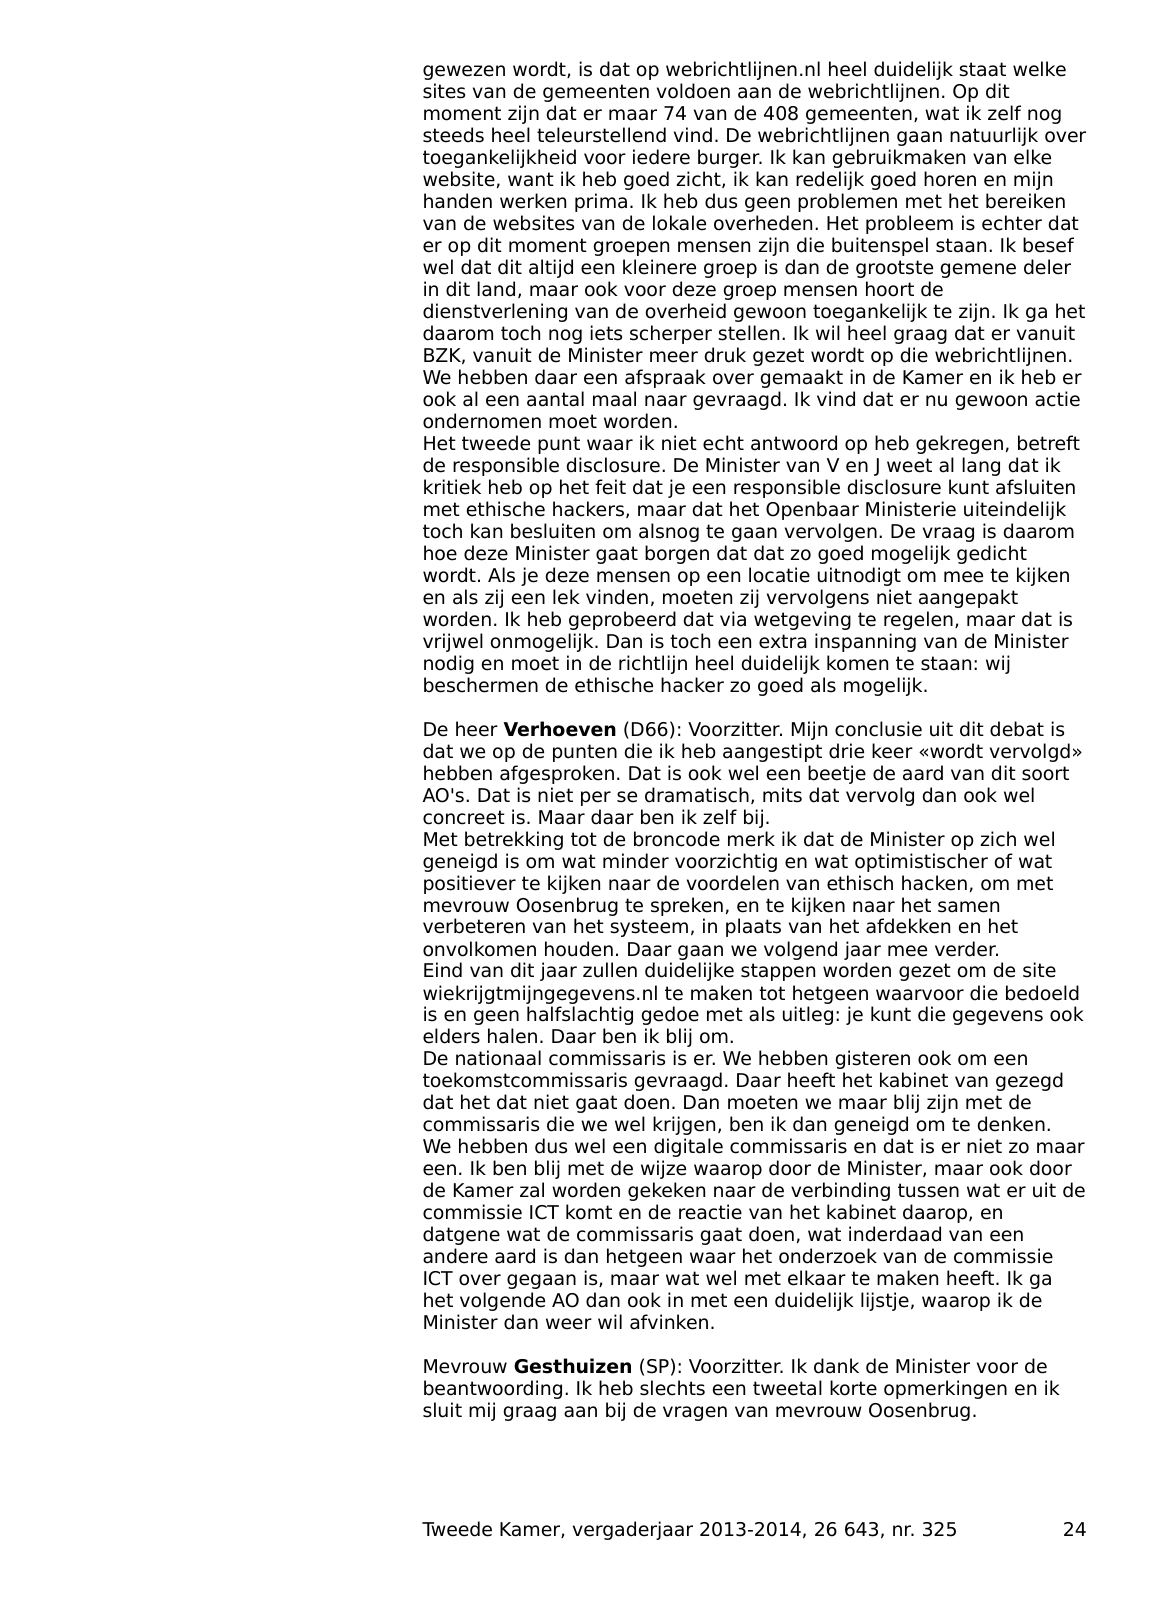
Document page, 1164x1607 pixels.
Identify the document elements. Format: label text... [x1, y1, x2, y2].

text Het tweede punt waar ik niet echt antwoord op heb gekregen, betreft de responsible disclosure. De Minister van V en J weet al lang dat ik kritiek heb op het feit dat je een responsible disclosure kunt afsluiten met ethische hackers, maar dat het Openbaar Ministerie uiteindelijk toch kan besluiten om alsnog te gaan vervolgen. De vraag is daarom hoe deze Minister gaat borgen dat dat zo goed mogelijk gedicht wordt. Als je deze mensen op een locatie uitnodigt om mee te kijken en als zij een lek vinden, moeten zij vervolgens niet aangepakt worden. Ik heb geprobeerd dat via wetgeving te regelen, maar dat is vrijwel onmogelijk. Dan is toch een extra inspanning van de Minister nodig en moet in de richtlijn heel duidelijk komen te staan: wij beschermen de ethische hacker zo goed als mogelijk. [422, 433, 1087, 696]
text De nationaal commissaris is er. We hebben gisteren ook om een toekomstcommissaris gevraagd. Daar heeft het kabinet van gezegd dat het dat niet gaat doen. Dan moeten we maar blij zijn met de commissaris die we wel krijgen, ben ik dan geneigd om te denken. We hebben dus wel een digitale commissaris en dat is er niet zo maar een. Ik ben blij met de wijze waarop door de Minister, maar ook door de Kamer zal worden gekeken naar de verbinding tussen wat er uit de commissie ICT komt en de reactie van het kabinet daarop, en datgene wat de commissaris gaat doen, wat inderdaad van een andere aard is dan hetgeen waar het onderzoek van de commissie ICT over gegaan is, maar wat wel met elkaar te maken heeft. Ik ga het volgende AO dan ook in met een duidelijk lijstje, waarop ik de Minister dan weer wil afvinken. [422, 1048, 1087, 1334]
text De heer Verhoeven (D66): Voorzitter. Mijn conclusie uit dit debat is dat we op de punten die ik heb aangestipt drie keer «wordt vervolgd» hebben afgesproken. Dat is ook wel een beetje de aard van dit soort AO's. Dat is niet per se dramatisch, mits dat vervolg dan ook wel concreet is. Maar daar ben ik zelf bij. [422, 719, 1087, 828]
text Met betrekking tot de broncode merk ik dat de Minister op zich wel geneigd is om wat minder voorzichtig en wat optimistischer of wat positiever te kijken naar de voordelen van ethisch hacken, om met mevrouw Oosenbrug te spreken, en te kijken naar het samen verbeteren van het systeem, in plaats van het afdekken en het onvolkomen houden. Daar gaan we volgend jaar mee verder. [422, 828, 1087, 960]
text Eind van dit jaar zullen duidelijke stappen worden gezet om de site wiekrijgtmijngegevens.nl te maken tot hetgeen waarvoor die bedoeld is en geen halfslachtig gedoe met als uitleg: je kunt die gegevens ook elders halen. Daar ben ik blij om. [422, 960, 1087, 1048]
text Mevrouw Gesthuizen (SP): Voorzitter. Ik dank de Minister voor de beantwoording. Ik heb slechts een tweetal korte opmerkingen en ik sluit mij graag aan bij de vragen van mevrouw Oosenbrug. [422, 1356, 1087, 1422]
text gewezen wordt, is dat op webrichtlijnen.nl heel duidelijk staat welke sites van de gemeenten voldoen aan de webrichtlijnen. Op dit moment zijn dat er maar 74 van de 408 gemeenten, wat ik zelf nog steeds heel teleurstellend vind. De webrichtlijnen gaan natuurlijk over toegankelijkheid voor iedere burger. Ik kan gebruikmaken van elke website, want ik heb goed zicht, ik kan redelijk goed horen en mijn handen werken prima. Ik heb dus geen problemen met het bereiken van de websites van de lokale overheden. Het probleem is echter dat er op dit moment groepen mensen zijn die buitenspel staan. Ik besef wel dat dit altijd een kleinere groep is dan de grootste gemene deler in dit land, maar ook voor deze groep mensen hoort de dienstverlening van de overheid gewoon toegankelijk te zijn. Ik ga het daarom toch nog iets scherper stellen. Ik wil heel graag dat er vanuit BZK, vanuit de Minister meer druk gezet wordt op die webrichtlijnen. We hebben daar een afspraak over gemaakt in de Kamer en ik heb er ook al een aantal maal naar gevraagd. Ik vind dat er nu gewoon actie ondernomen moet worden. [422, 59, 1087, 433]
